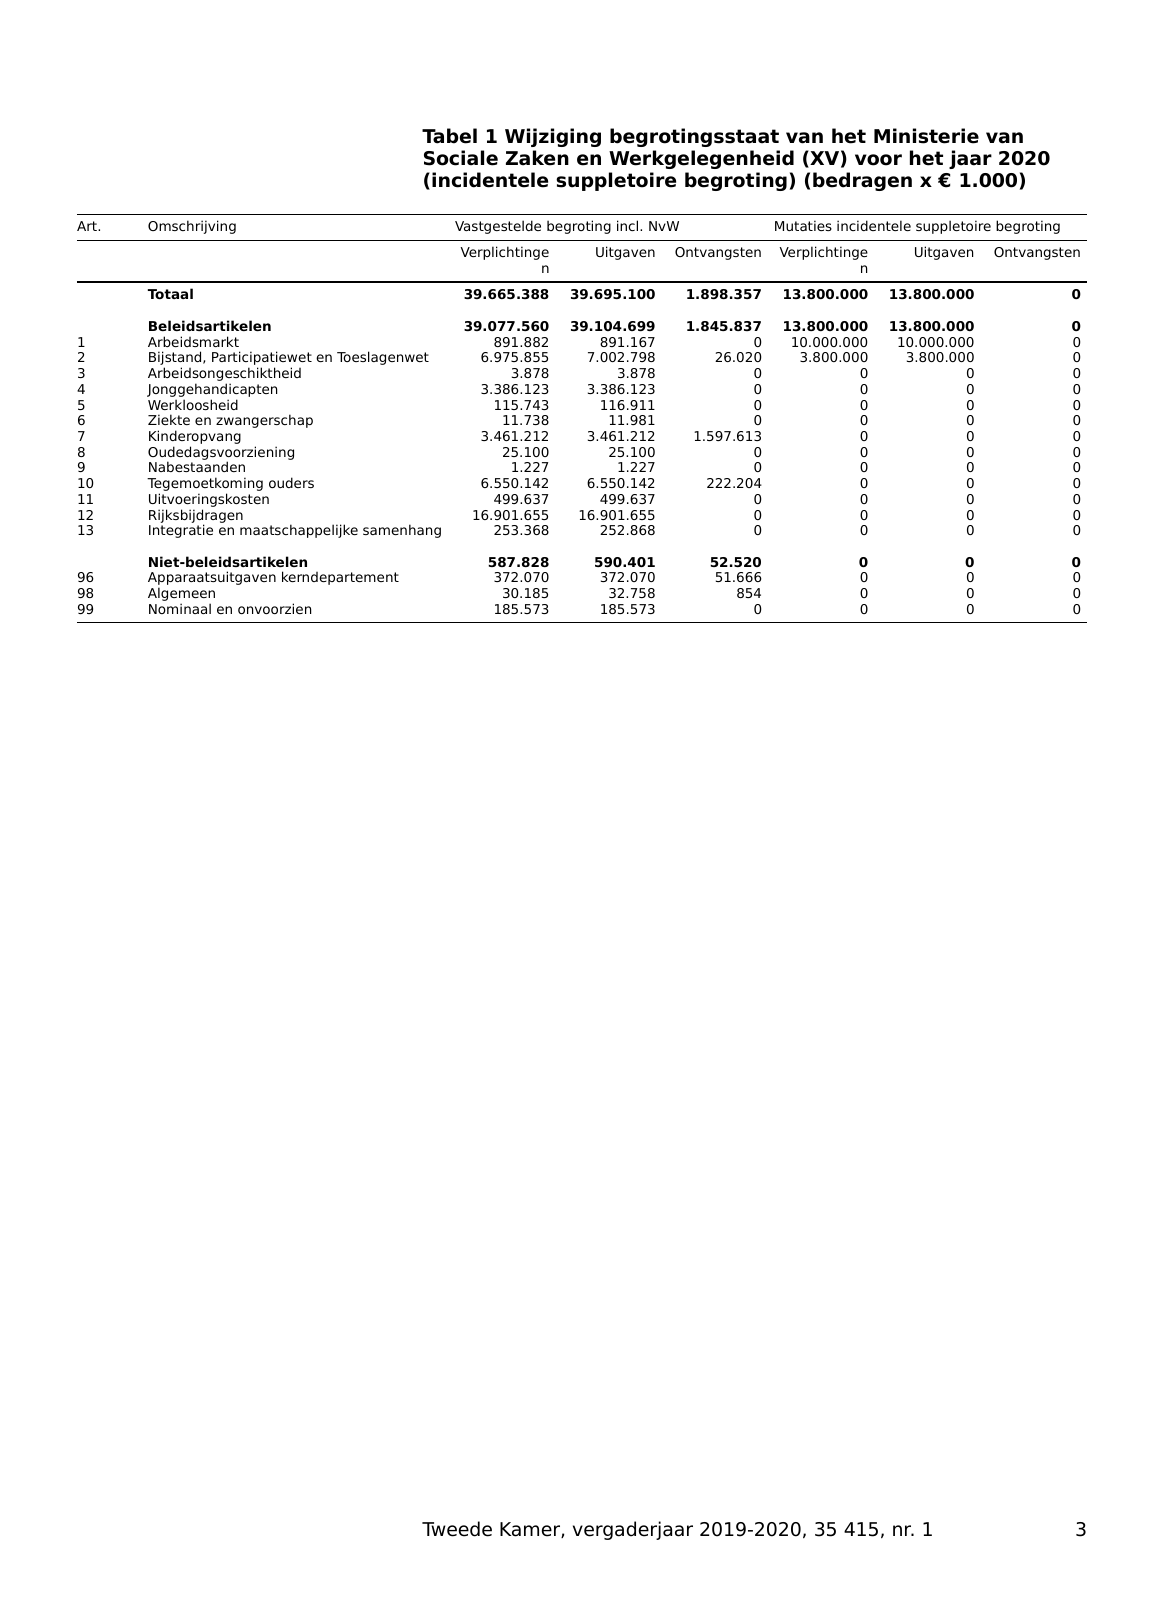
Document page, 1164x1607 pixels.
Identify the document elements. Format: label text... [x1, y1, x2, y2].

table_cell 16.901.655 [449, 508, 555, 523]
table_cell 0 [980, 382, 1087, 397]
table_cell Uitgaven [874, 241, 980, 281]
table_cell 0 [980, 429, 1087, 444]
text Tabel 1 Wijziging begrotingsstaat van het Ministerie van Sociale Zaken en Werkgelegenheid (XV) voor het jaar 2020 (incidentele suppletoire begroting) (bedragen x € 1.000) [422, 126, 1087, 192]
table_cell 0 [661, 508, 768, 523]
table_cell 96 [77, 570, 142, 586]
table_cell [661, 539, 768, 554]
table_cell 0 [980, 476, 1087, 492]
table_cell [77, 539, 142, 554]
table_cell 5 [77, 397, 142, 413]
table_cell [661, 303, 768, 319]
table_cell 891.882 [449, 334, 555, 350]
table_cell 0 [980, 492, 1087, 507]
table_cell 52.520 [661, 555, 768, 570]
table_cell 0 [980, 460, 1087, 476]
table_cell 6.550.142 [449, 476, 555, 492]
table_cell Uitgaven [555, 241, 661, 281]
table_cell [555, 303, 661, 319]
table_cell 7 [77, 429, 142, 444]
table_cell 0 [980, 283, 1087, 303]
table_cell 0 [661, 445, 768, 460]
table_cell Algemeen [142, 586, 449, 602]
table_cell 372.070 [449, 570, 555, 586]
table_header Omschrijving [142, 215, 449, 239]
table_cell 13 [77, 523, 142, 539]
table_cell 0 [980, 350, 1087, 366]
table_cell [768, 539, 874, 554]
table_cell 0 [661, 492, 768, 507]
table_cell 0 [768, 460, 874, 476]
table_cell 0 [874, 523, 980, 539]
table_cell 0 [768, 366, 874, 382]
table_cell 0 [874, 413, 980, 429]
table_cell Jonggehandicapten [142, 382, 449, 397]
table_cell 0 [874, 570, 980, 586]
table_cell 3.878 [555, 366, 661, 382]
table_cell 6.550.142 [555, 476, 661, 492]
table_cell [142, 303, 449, 319]
table_cell Totaal [142, 283, 449, 303]
table_cell Ontvangsten [661, 241, 768, 281]
table_cell 0 [768, 508, 874, 523]
table_cell [449, 539, 555, 554]
table_cell 25.100 [449, 445, 555, 460]
table_cell 185.573 [449, 602, 555, 622]
table_cell 0 [874, 508, 980, 523]
table_cell 98 [77, 586, 142, 602]
table_cell 11.738 [449, 413, 555, 429]
table_cell [555, 539, 661, 554]
table_cell 0 [661, 382, 768, 397]
table_cell 222.204 [661, 476, 768, 492]
table_cell Tegemoetkoming ouders [142, 476, 449, 492]
table_cell 6 [77, 413, 142, 429]
table_cell 0 [661, 602, 768, 622]
table_cell 372.070 [555, 570, 661, 586]
table_cell Beleidsartikelen [142, 319, 449, 334]
table_cell 1.227 [449, 460, 555, 476]
table_cell 0 [768, 602, 874, 622]
table_cell 0 [768, 523, 874, 539]
table_cell 4 [77, 382, 142, 397]
table_cell 0 [874, 445, 980, 460]
table_cell 590.401 [555, 555, 661, 570]
table_cell 1.227 [555, 460, 661, 476]
table_cell 3.386.123 [555, 382, 661, 397]
table_cell 10.000.000 [768, 334, 874, 350]
table_cell 0 [768, 476, 874, 492]
table_cell 13.800.000 [874, 319, 980, 334]
table_cell Ziekte en zwangerschap [142, 413, 449, 429]
table_cell 6.975.855 [449, 350, 555, 366]
table_cell 11 [77, 492, 142, 507]
table_cell 10.000.000 [874, 334, 980, 350]
table_cell 0 [980, 366, 1087, 382]
table_cell Verplichtingen [768, 241, 874, 281]
table_cell 0 [661, 334, 768, 350]
table_cell 0 [661, 366, 768, 382]
table_cell 0 [768, 555, 874, 570]
table_cell Uitvoeringskosten [142, 492, 449, 507]
table_cell 12 [77, 508, 142, 523]
table_cell Ontvangsten [980, 241, 1087, 281]
table_cell Werkloosheid [142, 397, 449, 413]
table_cell 7.002.798 [555, 350, 661, 366]
table_cell 3 [77, 366, 142, 382]
table_cell 252.868 [555, 523, 661, 539]
table_cell Nominaal en onvoorzien [142, 602, 449, 622]
table_cell 0 [874, 366, 980, 382]
table_cell 1.898.357 [661, 283, 768, 303]
table_cell 0 [874, 492, 980, 507]
table_cell 1.597.613 [661, 429, 768, 444]
table_cell 1 [77, 334, 142, 350]
table_cell 0 [980, 555, 1087, 570]
table_cell 0 [980, 319, 1087, 334]
table_cell [77, 319, 142, 334]
table_cell 0 [661, 413, 768, 429]
table_cell 0 [768, 586, 874, 602]
table_cell 116.911 [555, 397, 661, 413]
table_cell 0 [768, 397, 874, 413]
table_cell Arbeidsongeschiktheid [142, 366, 449, 382]
table_cell 26.020 [661, 350, 768, 366]
table_cell [142, 241, 449, 281]
table_cell 499.637 [449, 492, 555, 507]
table_cell 13.800.000 [874, 283, 980, 303]
table_cell 2 [77, 350, 142, 366]
table_cell 891.167 [555, 334, 661, 350]
table_cell 3.386.123 [449, 382, 555, 397]
table_cell 0 [661, 523, 768, 539]
table_cell 0 [661, 397, 768, 413]
table_cell 499.637 [555, 492, 661, 507]
table_cell 0 [980, 397, 1087, 413]
table_header Mutaties incidentele suppletoire begroting [768, 215, 1087, 239]
table_cell 3.461.212 [449, 429, 555, 444]
table_cell 3.800.000 [874, 350, 980, 366]
table_cell 51.666 [661, 570, 768, 586]
table_cell 0 [874, 397, 980, 413]
table_cell 0 [874, 460, 980, 476]
table_cell 0 [661, 460, 768, 476]
table_cell 32.758 [555, 586, 661, 602]
table_cell Apparaatsuitgaven kerndepartement [142, 570, 449, 586]
table_cell 8 [77, 445, 142, 460]
table_cell [449, 303, 555, 319]
table_cell [980, 539, 1087, 554]
table_cell 3.878 [449, 366, 555, 382]
table_cell [77, 241, 142, 281]
table_cell [768, 303, 874, 319]
table_cell 587.828 [449, 555, 555, 570]
table_cell 99 [77, 602, 142, 622]
table_cell 16.901.655 [555, 508, 661, 523]
table_cell [142, 539, 449, 554]
table_cell 0 [874, 429, 980, 444]
table_cell [874, 539, 980, 554]
table_cell [77, 283, 142, 303]
table_cell 0 [874, 586, 980, 602]
table_cell 11.981 [555, 413, 661, 429]
table_cell Kinderopvang [142, 429, 449, 444]
table_cell 0 [768, 382, 874, 397]
table_cell 39.104.699 [555, 319, 661, 334]
table_cell [874, 303, 980, 319]
table_cell Oudedagsvoorziening [142, 445, 449, 460]
table_cell 3.800.000 [768, 350, 874, 366]
table_cell 39.695.100 [555, 283, 661, 303]
table_cell [980, 303, 1087, 319]
table_cell [77, 303, 142, 319]
table_cell [77, 555, 142, 570]
table_cell 39.665.388 [449, 283, 555, 303]
table_cell 0 [874, 602, 980, 622]
table_cell 0 [768, 570, 874, 586]
table_cell 0 [768, 429, 874, 444]
table_cell 0 [768, 413, 874, 429]
table_cell 0 [874, 555, 980, 570]
table_cell 30.185 [449, 586, 555, 602]
table_cell 3.461.212 [555, 429, 661, 444]
table_cell 185.573 [555, 602, 661, 622]
table_cell Nabestaanden [142, 460, 449, 476]
table_cell 115.743 [449, 397, 555, 413]
table_cell Niet-beleidsartikelen [142, 555, 449, 570]
table_cell 0 [980, 413, 1087, 429]
table_cell 9 [77, 460, 142, 476]
table_cell 0 [874, 476, 980, 492]
table_cell Bijstand, Participatiewet en Toeslagenwet [142, 350, 449, 366]
table_cell 10 [77, 476, 142, 492]
table_cell Verplichtingen [449, 241, 555, 281]
table_cell 0 [980, 445, 1087, 460]
table_cell 13.800.000 [768, 283, 874, 303]
table_cell 0 [768, 492, 874, 507]
table_cell 0 [980, 586, 1087, 602]
table_cell 1.845.837 [661, 319, 768, 334]
table_cell 13.800.000 [768, 319, 874, 334]
table_cell Arbeidsmarkt [142, 334, 449, 350]
table_cell 253.368 [449, 523, 555, 539]
table_cell 0 [874, 382, 980, 397]
table_header Vastgestelde begroting incl. NvW [449, 215, 768, 239]
table_cell 0 [980, 602, 1087, 622]
table_cell 0 [768, 445, 874, 460]
table_cell 0 [980, 334, 1087, 350]
table_cell 854 [661, 586, 768, 602]
table_cell 0 [980, 523, 1087, 539]
table_cell 39.077.560 [449, 319, 555, 334]
table_cell Integratie en maatschappelijke samenhang [142, 523, 449, 539]
table_cell 25.100 [555, 445, 661, 460]
table_cell 0 [980, 508, 1087, 523]
table_cell 0 [980, 570, 1087, 586]
table_cell Rijksbijdragen [142, 508, 449, 523]
table_header Art. [77, 215, 142, 239]
